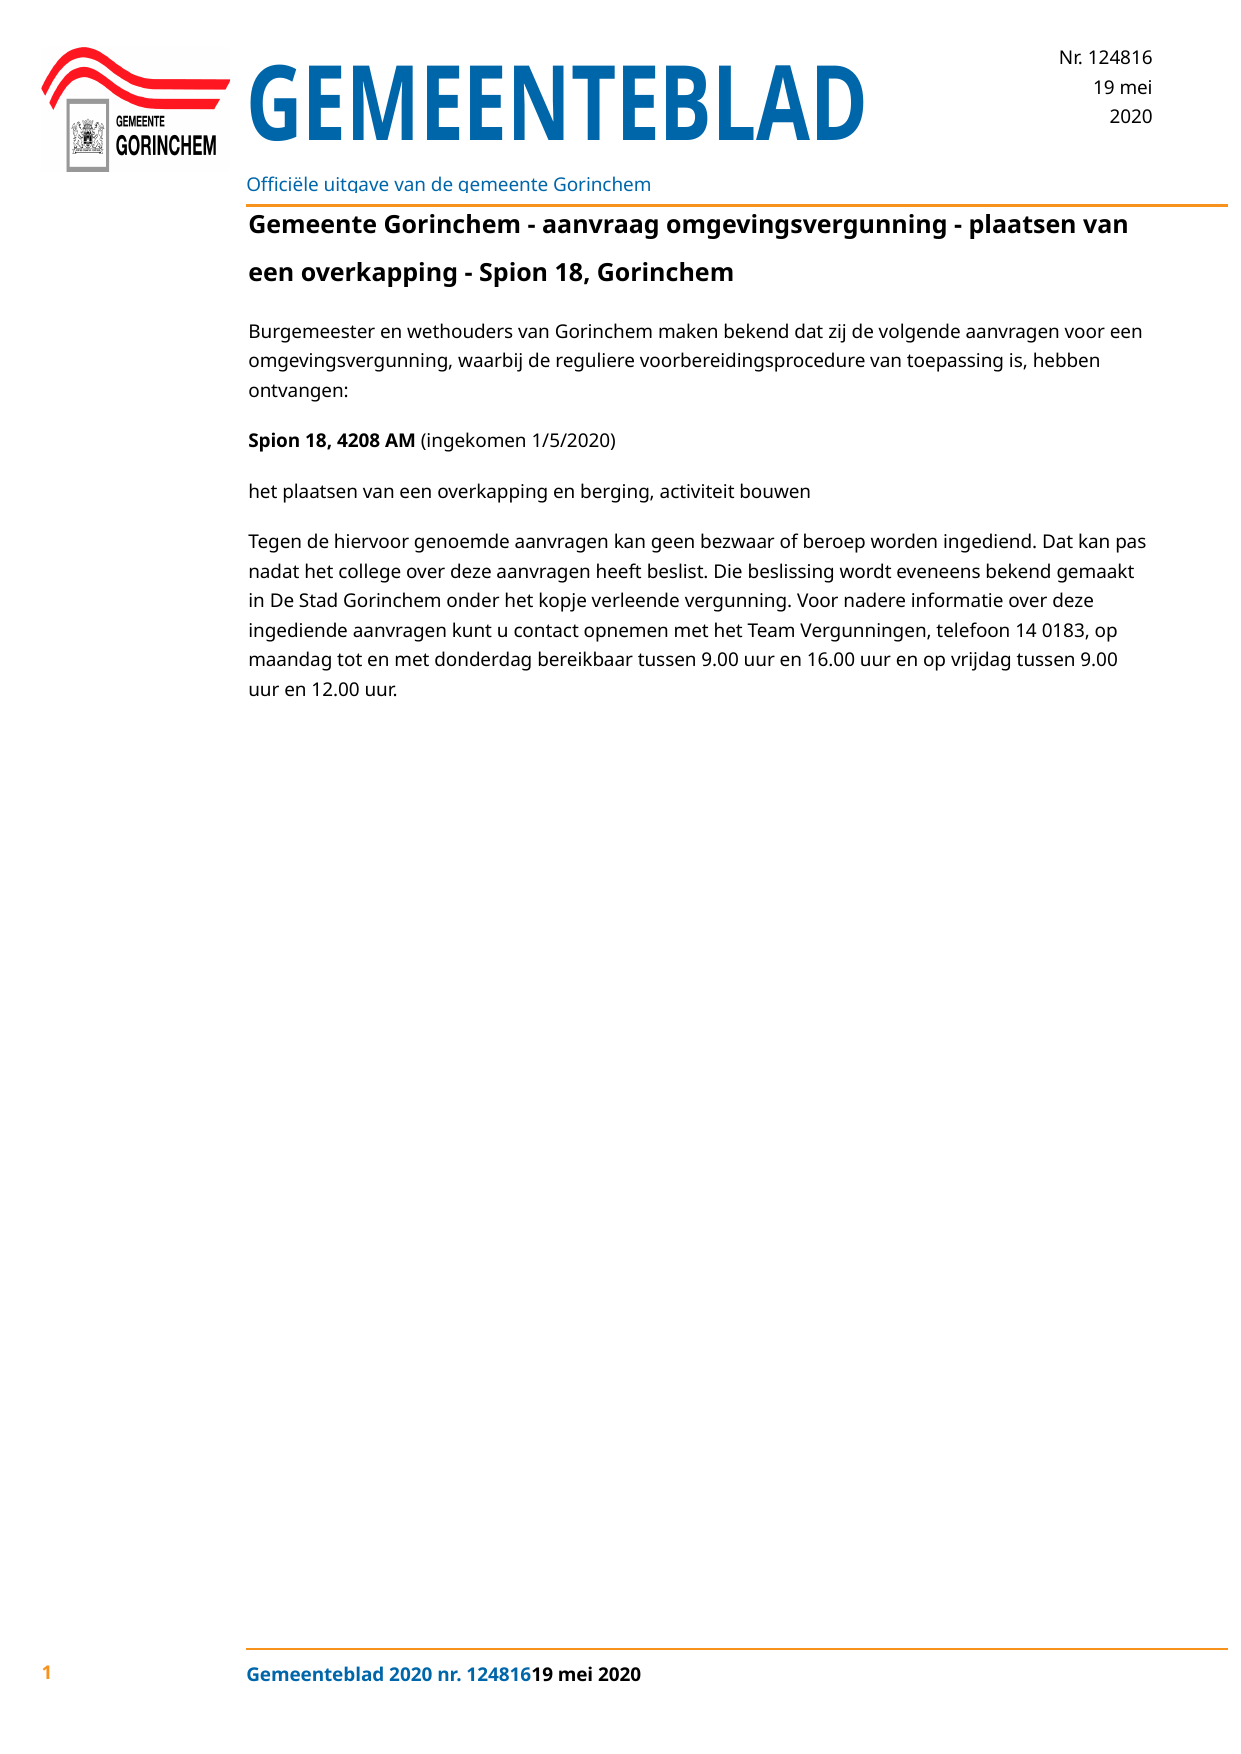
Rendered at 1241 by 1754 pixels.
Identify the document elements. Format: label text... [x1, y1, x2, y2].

text Spion 18, 4208 AM (ingekomen 1/5/2020) [248, 427, 1152, 453]
text Tegen de hiervoor genoemde aanvragen kan geen bezwaar of beroep worden ingediend. Dat kan pas nadat het college over deze aanvragen heeft beslist. Die beslissing wordt eveneens bekend gemaakt in De Stad Gorinchem onder het kopje verleende vergunning. Voor nadere informatie over deze ingediende aanvragen kunt u contact opnemen met het Team Vergunningen, telefoon 14 0183, op maandag tot en met donderdag bereikbaar tussen 9.00 uur en 16.00 uur en op vrijdag tussen 9.00 uur en 12.00 uur. [248, 528, 1152, 702]
picture [41, 47, 231, 172]
text het plaatsen van een overkapping en berging, activiteit bouwen [248, 478, 1152, 504]
text Gemeente Gorinchem - aanvraag omgevingsvergunning - plaatsen van een overkapping - Spion 18, Gorinchem [248, 207, 1152, 288]
text Burgemeester en wethouders van Gorinchem maken bekend dat zij de volgende aanvragen voor een omgevingsvergunning, waarbij de reguliere voorbereidingsprocedure van toepassing is, hebben ontvangen: [248, 318, 1152, 403]
